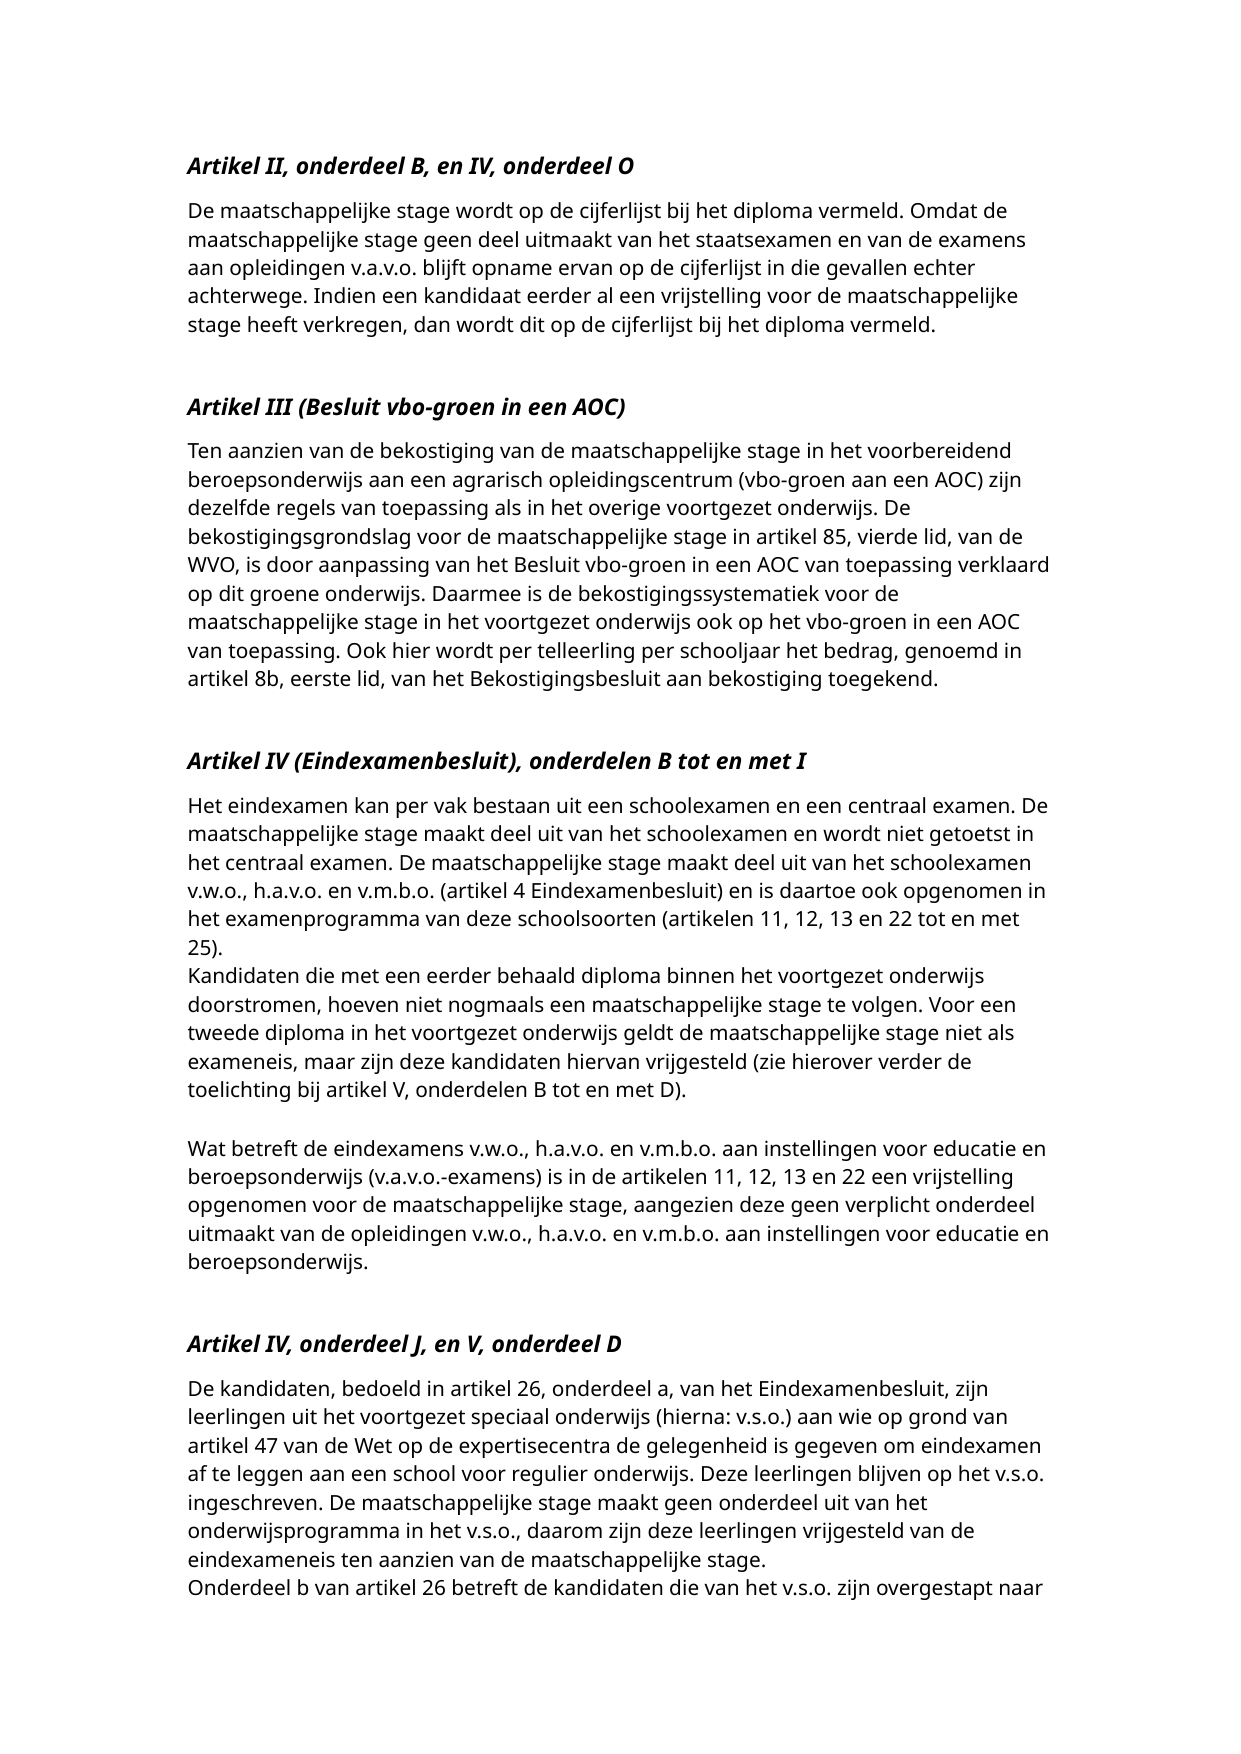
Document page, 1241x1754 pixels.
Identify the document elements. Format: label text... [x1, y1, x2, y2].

subtitle Artikel IV (Eindexamenbesluit), onderdelen B tot en met I [187, 744, 1053, 776]
text De maatschappelijke stage wordt op de cijferlijst bij het diploma vermeld. Omdat de maatschappelijke stage geen deel uitmaakt van het staatsexamen en van de examens aan opleidingen v.a.v.o. blijft opname ervan op de cijferlijst in die gevallen echter achterwege. Indien een kandidaat eerder al een vrijstelling voor de maatschappelijke stage heeft verkregen, dan wordt dit op de cijferlijst bij het diploma vermeld. [187, 196, 1053, 338]
subtitle Artikel III (Besluit vbo-groen in een AOC) [187, 390, 1053, 422]
text Het eindexamen kan per vak bestaan uit een schoolexamen en een centraal examen. De maatschappelijke stage maakt deel uit van het schoolexamen en wordt niet getoetst in het centraal examen. De maatschappelijke stage maakt deel uit van het schoolexamen v.w.o., h.a.v.o. en v.m.b.o. (artikel 4 Eindexamenbesluit) en is daartoe ook opgenomen in het examenprogramma van deze schoolsoorten (artikelen 11, 12, 13 en 22 tot en met 25). [187, 791, 1053, 961]
text Kandidaten die met een eerder behaald diploma binnen het voortgezet onderwijs doorstromen, hoeven niet nogmaals een maatschappelijke stage te volgen. Voor een tweede diploma in het voortgezet onderwijs geldt de maatschappelijke stage niet als exameneis, maar zijn deze kandidaten hiervan vrijgesteld (zie hierover verder de toelichting bij artikel V, onderdelen B tot en met D). [187, 961, 1053, 1104]
text Onderdeel b van artikel 26 betreft de kandidaten die van het v.s.o. zijn overgestapt naar [187, 1573, 1053, 1602]
subtitle Artikel IV, onderdeel J, en V, onderdeel D [187, 1328, 1053, 1359]
subtitle Artikel II, onderdeel B, en IV, onderdeel O [187, 150, 1053, 181]
text Ten aanzien van de bekostiging van de maatschappelijke stage in het voorbereidend beroepsonderwijs aan een agrarisch opleidingscentrum (vbo-groen aan een AOC) zijn dezelfde regels van toepassing als in het overige voortgezet onderwijs. De bekostigingsgrondslag voor de maatschappelijke stage in artikel 85, vierde lid, van de WVO, is door aanpassing van het Besluit vbo-groen in een AOC van toepassing verklaard op dit groene onderwijs. Daarmee is de bekostigingssystematiek voor de maatschappelijke stage in het voortgezet onderwijs ook op het vbo-groen in een AOC van toepassing. Ook hier wordt per telleerling per schooljaar het bedrag, genoemd in artikel 8b, eerste lid, van het Bekostigingsbesluit aan bekostiging toegekend. [187, 437, 1053, 693]
text Wat betreft de eindexamens v.w.o., h.a.v.o. en v.m.b.o. aan instellingen voor educatie en beroepsonderwijs (v.a.v.o.-examens) is in de artikelen 11, 12, 13 en 22 een vrijstelling opgenomen voor de maatschappelijke stage, aangezien deze geen verplicht onderdeel uitmaakt van de opleidingen v.w.o., h.a.v.o. en v.m.b.o. aan instellingen voor educatie en beroepsonderwijs. [187, 1134, 1053, 1276]
text De kandidaten, bedoeld in artikel 26, onderdeel a, van het Eindexamenbesluit, zijn leerlingen uit het voortgezet speciaal onderwijs (hierna: v.s.o.) aan wie op grond van artikel 47 van de Wet op de expertisecentra de gelegenheid is gegeven om eindexamen af te leggen aan een school voor regulier onderwijs. Deze leerlingen blijven op het v.s.o. ingeschreven. De maatschappelijke stage maakt geen onderdeel uit van het onderwijsprogramma in het v.s.o., daarom zijn deze leerlingen vrijgesteld van de eindexameneis ten aanzien van de maatschappelijke stage. [187, 1374, 1053, 1573]
